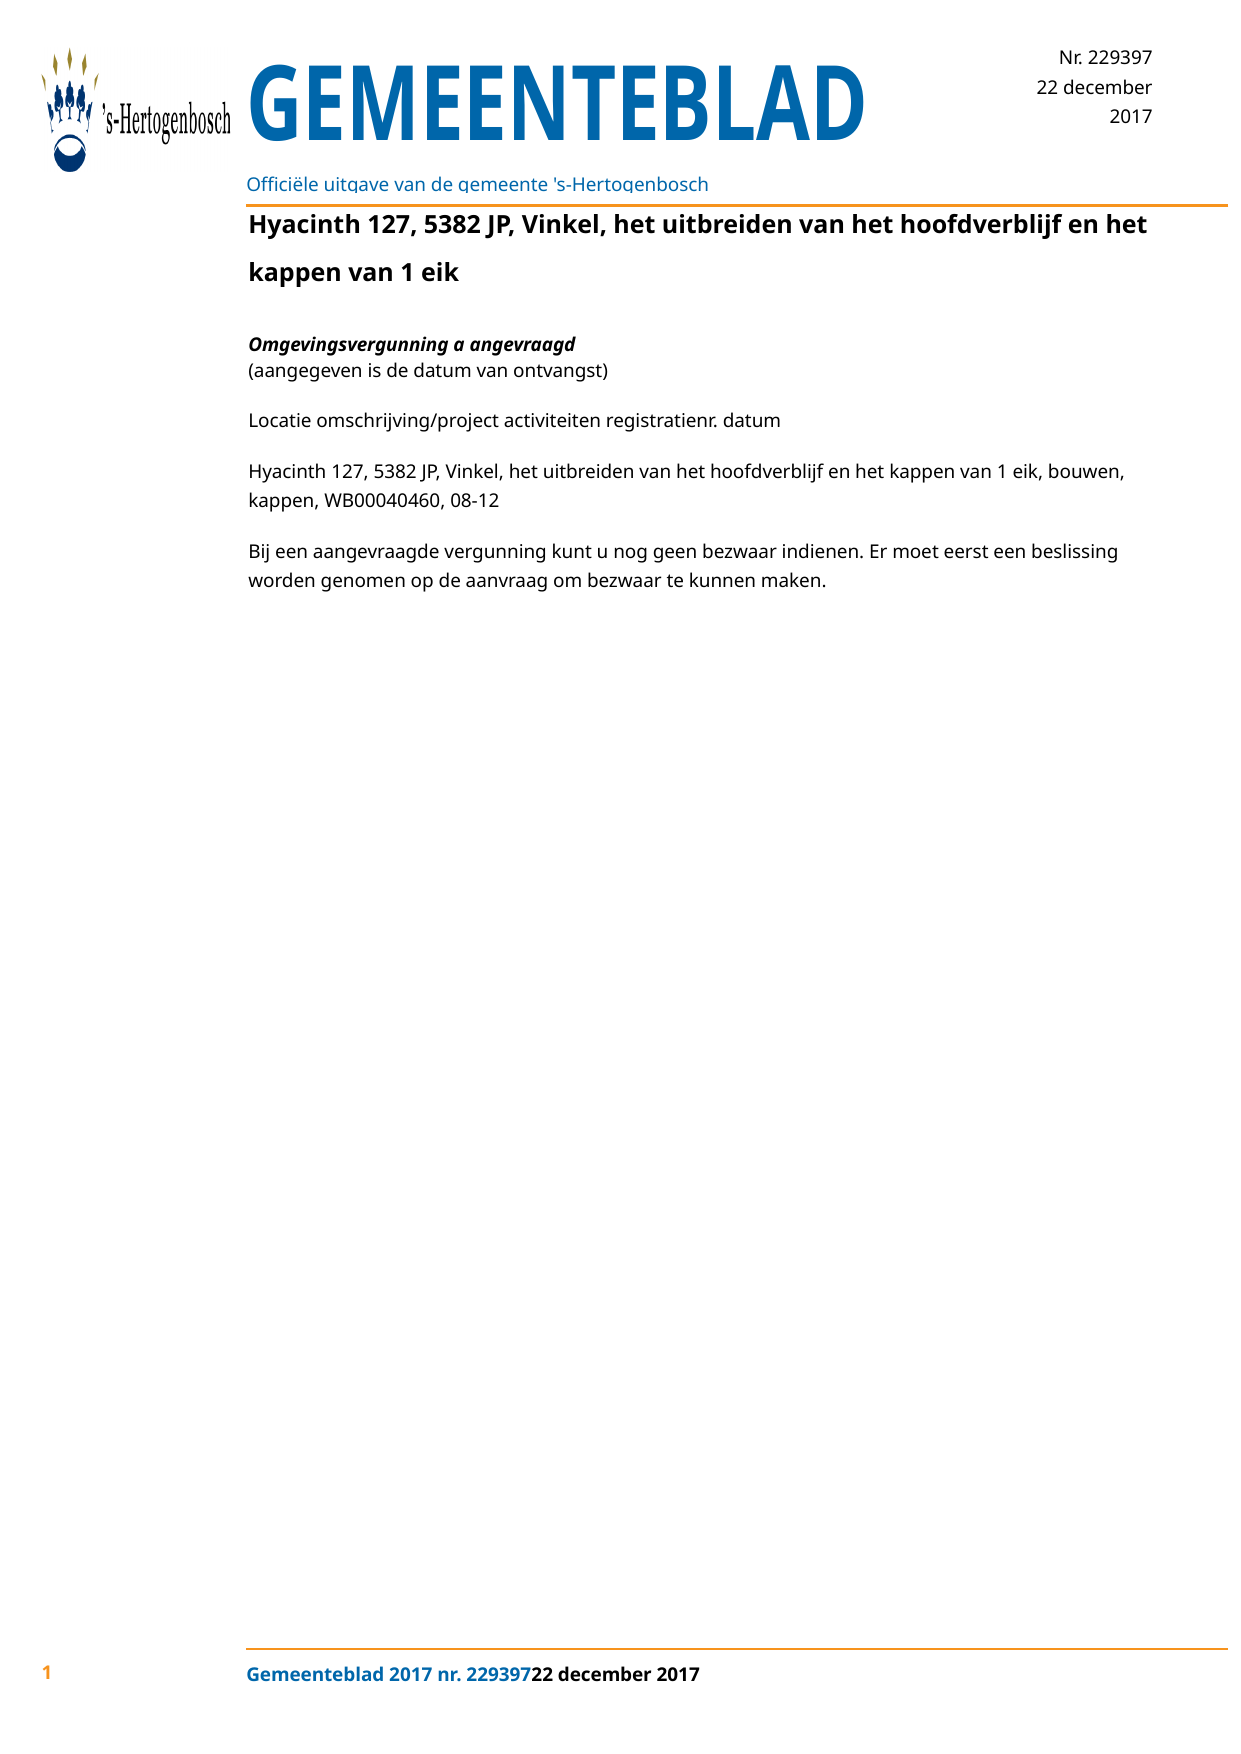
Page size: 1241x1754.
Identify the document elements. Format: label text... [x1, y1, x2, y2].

text Bij een aangevraagde vergunning kunt u nog geen bezwaar indienen. Er moet eerst een beslissing worden genomen op de aanvraag om bezwaar te kunnen maken. [248, 538, 1152, 593]
text Hyacinth 127, 5382 JP, Vinkel, het uitbreiden van het hoofdverblijf en het kappen van 1 eik [248, 207, 1152, 288]
text Hyacinth 127, 5382 JP, Vinkel, het uitbreiden van het hoofdverblijf en het kappen van 1 eik, bouwen, kappen, WB00040460, 08-12 [248, 458, 1152, 513]
text Locatie omschrijving/project activiteiten registratienr. datum [248, 408, 1152, 433]
text Omgevingsvergunning a angevraagd [248, 331, 1152, 357]
picture [41, 47, 231, 172]
text (aangegeven is de datum van ontvangst) [248, 357, 1152, 383]
